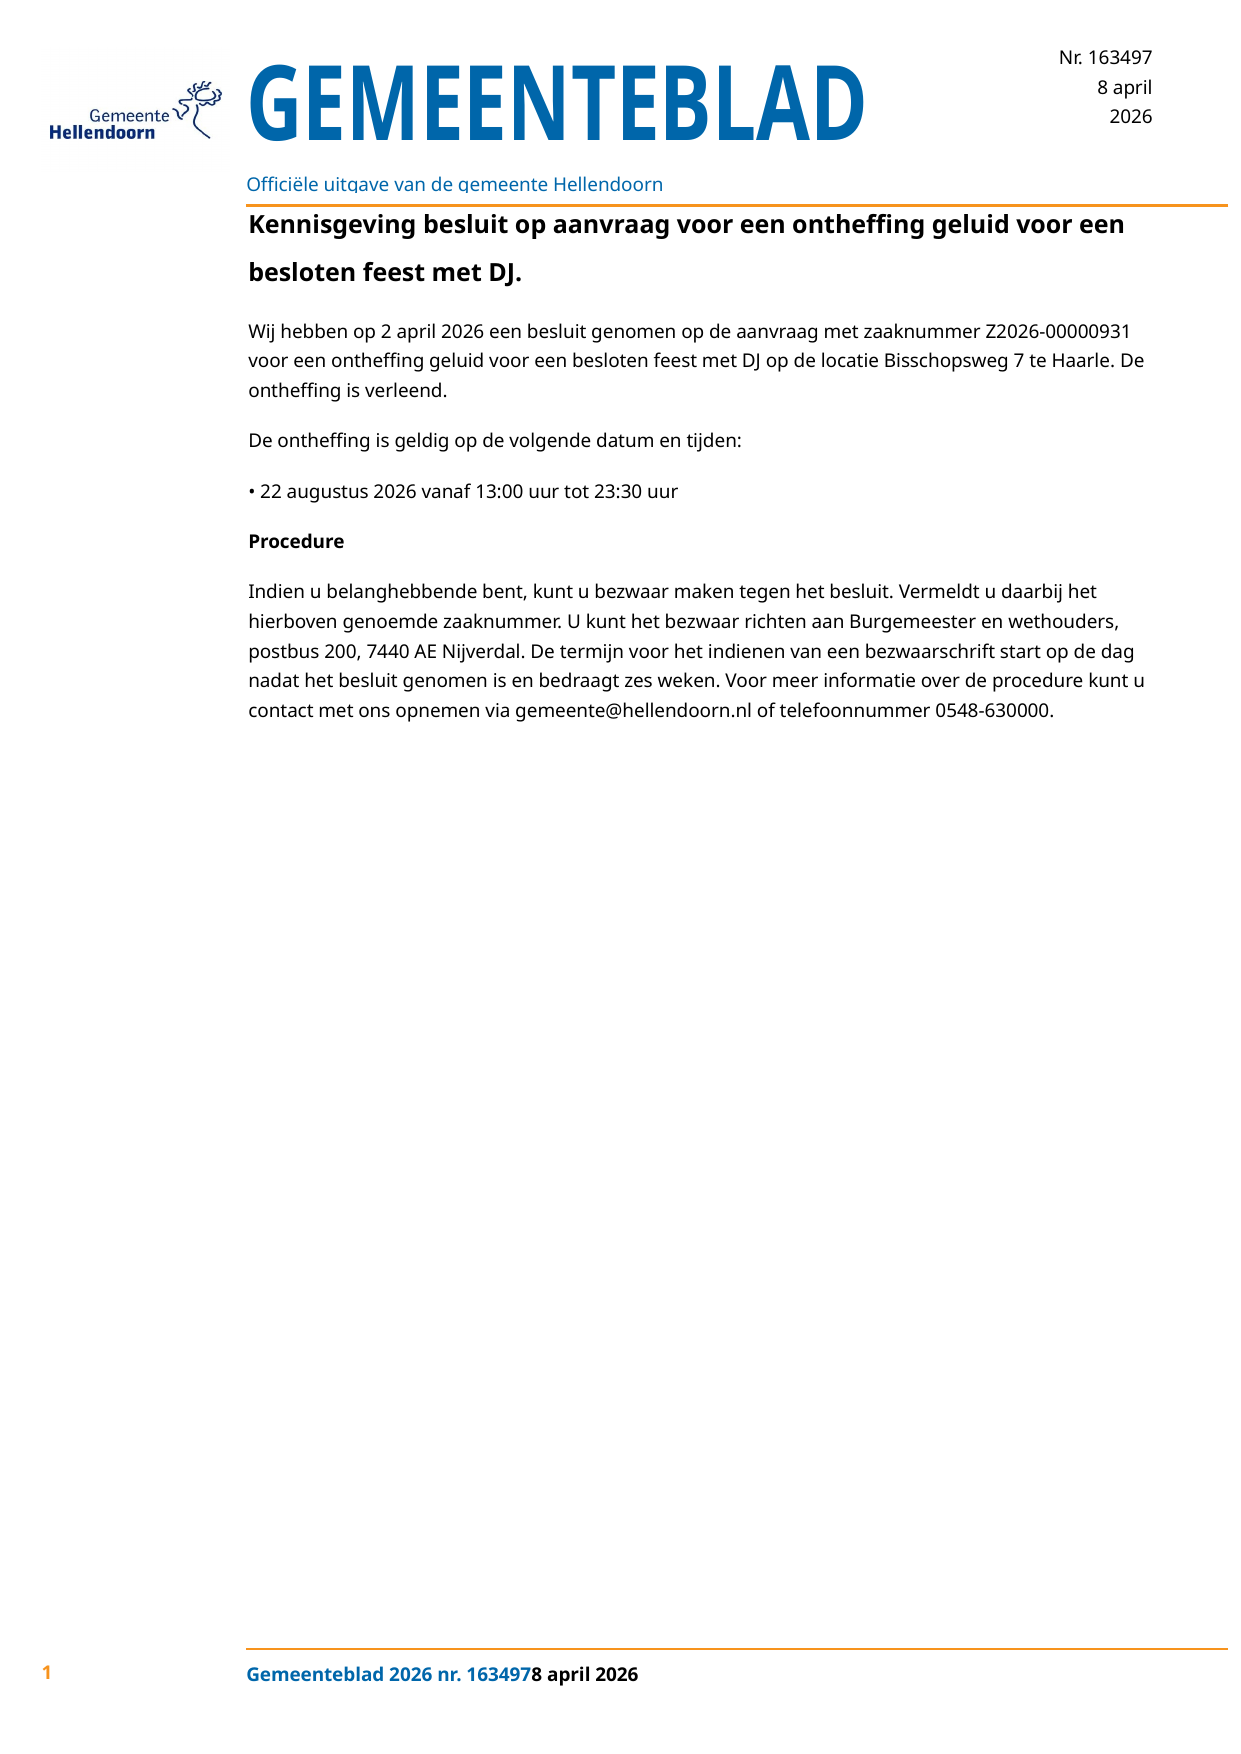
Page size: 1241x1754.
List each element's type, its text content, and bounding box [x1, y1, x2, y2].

text Procedure [248, 528, 1152, 554]
text Wij hebben op 2 april 2026 een besluit genomen op de aanvraag met zaaknummer Z2026-00000931 voor een ontheffing geluid voor een besloten feest met DJ op de locatie Bisschopsweg 7 te Haarle. De ontheffing is verleend. [248, 318, 1152, 403]
text Kennisgeving besluit op aanvraag voor een ontheffing geluid voor een besloten feest met DJ. [248, 207, 1152, 288]
text Indien u belanghebbende bent, kunt u bezwaar maken tegen het besluit. Vermeldt u daarbij het hierboven genoemde zaaknummer. U kunt het bezwaar richten aan Burgemeester en wethouders, postbus 200, 7440 AE Nijverdal. De termijn voor het indienen van een bezwaarschrift start op de dag nadat het besluit genomen is en bedraagt zes weken. Voor meer informatie over de procedure kunt u contact met ons opnemen via gemeente@hellendoorn.nl of telefoonnummer 0548-630000. [248, 579, 1152, 723]
text • 22 augustus 2026 vanaf 13:00 uur tot 23:30 uur [248, 478, 1152, 504]
picture [41, 47, 231, 172]
text De ontheffing is geldig op de volgende datum en tijden: [248, 427, 1152, 453]
